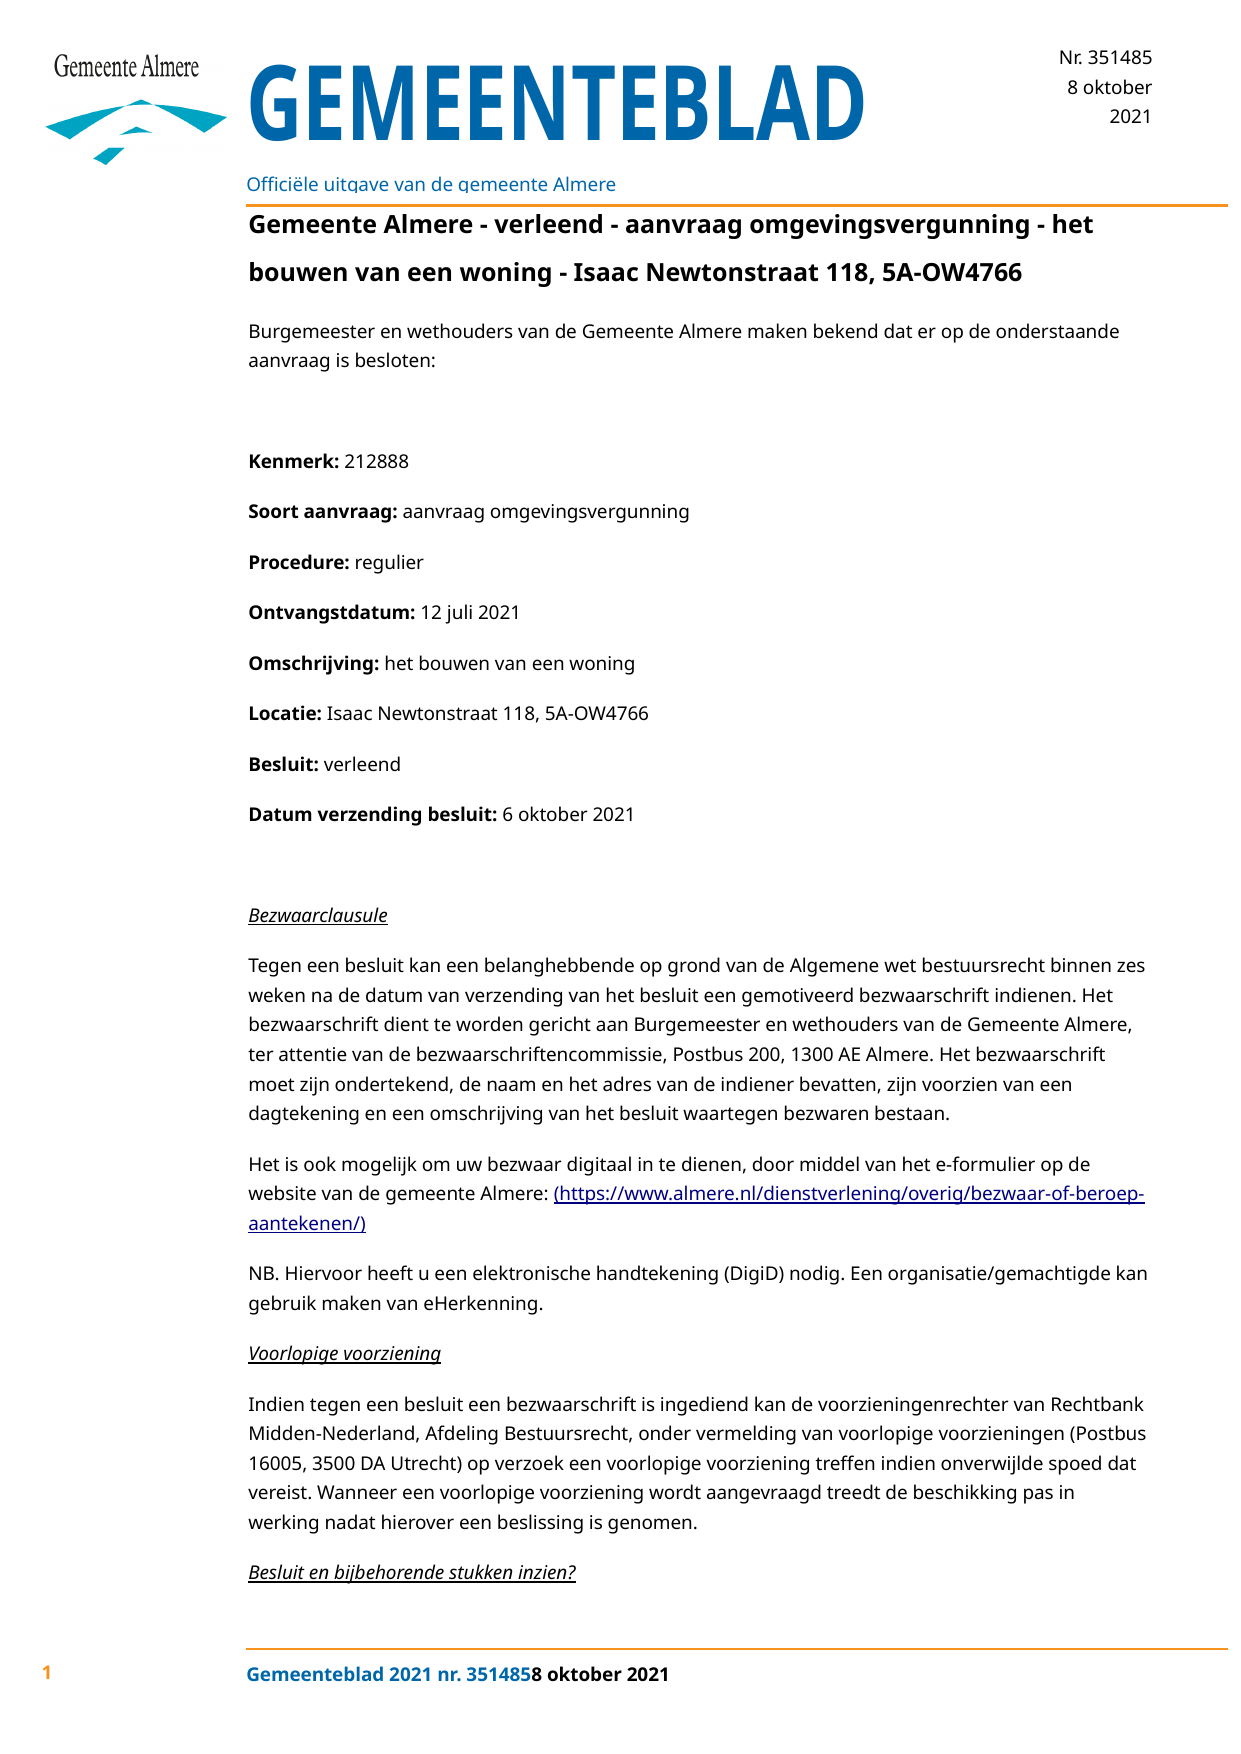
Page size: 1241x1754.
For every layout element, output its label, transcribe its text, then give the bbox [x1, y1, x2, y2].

text Omschrijving: het bouwen van een woning [248, 650, 1152, 676]
text Gemeente Almere - verleend - aanvraag omgevingsvergunning - het bouwen van een woning - Isaac Newtonstraat 118, 5A-OW4766 [248, 207, 1152, 288]
text Het is ook mogelijk om uw bezwaar digitaal in te dienen, door middel van het e-formulier op de website van de gemeente Almere: (https://www.almere.nl/dienstverlening/overig/bezwaar-of-beroep-aantekenen/) [248, 1151, 1152, 1236]
text Tegen een besluit kan een belanghebbende op grond van de Algemene wet bestuursrecht binnen zes weken na de datum van verzending van het besluit een gemotiveerd bezwaarschrift indienen. Het bezwaarschrift dient te worden gericht aan Burgemeester en wethouders van de Gemeente Almere, ter attentie van de bezwaarschriftencommissie, Postbus 200, 1300 AE Almere. Het bezwaarschrift moet zijn ondertekend, de naam en het adres van de indiener bevatten, zijn voorzien van een dagtekening en een omschrijving van het besluit waartegen bezwaren bestaan. [248, 952, 1152, 1126]
text Datum verzending besluit: 6 oktober 2021 [248, 801, 1152, 827]
picture [41, 47, 231, 172]
text Ontvangstdatum: 12 juli 2021 [248, 599, 1152, 625]
text Burgemeester en wethouders van de Gemeente Almere maken bekend dat er op de onderstaande aanvraag is besloten: [248, 318, 1152, 373]
text Bezwaarclausule [248, 902, 1152, 928]
text Indien tegen een besluit een bezwaarschrift is ingediend kan de voorzieningenrechter van Rechtbank Midden-Nederland, Afdeling Bestuursrecht, onder vermelding van voorlopige voorzieningen (Postbus 16005, 3500 DA Utrecht) op verzoek een voorlopige voorziening treffen indien onverwijlde spoed dat vereist. Wanneer een voorlopige voorziening wordt aangevraagd treedt de beschikking pas in werking nadat hierover een beslissing is genomen. [248, 1391, 1152, 1535]
text Besluit en bijbehorende stukken inzien? [248, 1559, 1152, 1585]
text Locatie: Isaac Newtonstraat 118, 5A-OW4766 [248, 700, 1152, 726]
text Kenmerk: 212888 [248, 448, 1152, 474]
text Procedure: regulier [248, 549, 1152, 575]
text Voorlopige voorziening [248, 1340, 1152, 1366]
text Besluit: verleend [248, 751, 1152, 777]
text Soort aanvraag: aanvraag omgevingsvergunning [248, 499, 1152, 524]
text NB. Hiervoor heeft u een elektronische handtekening (DigiD) nodig. Een organisatie/gemachtigde kan gebruik maken van eHerkenning. [248, 1260, 1152, 1316]
